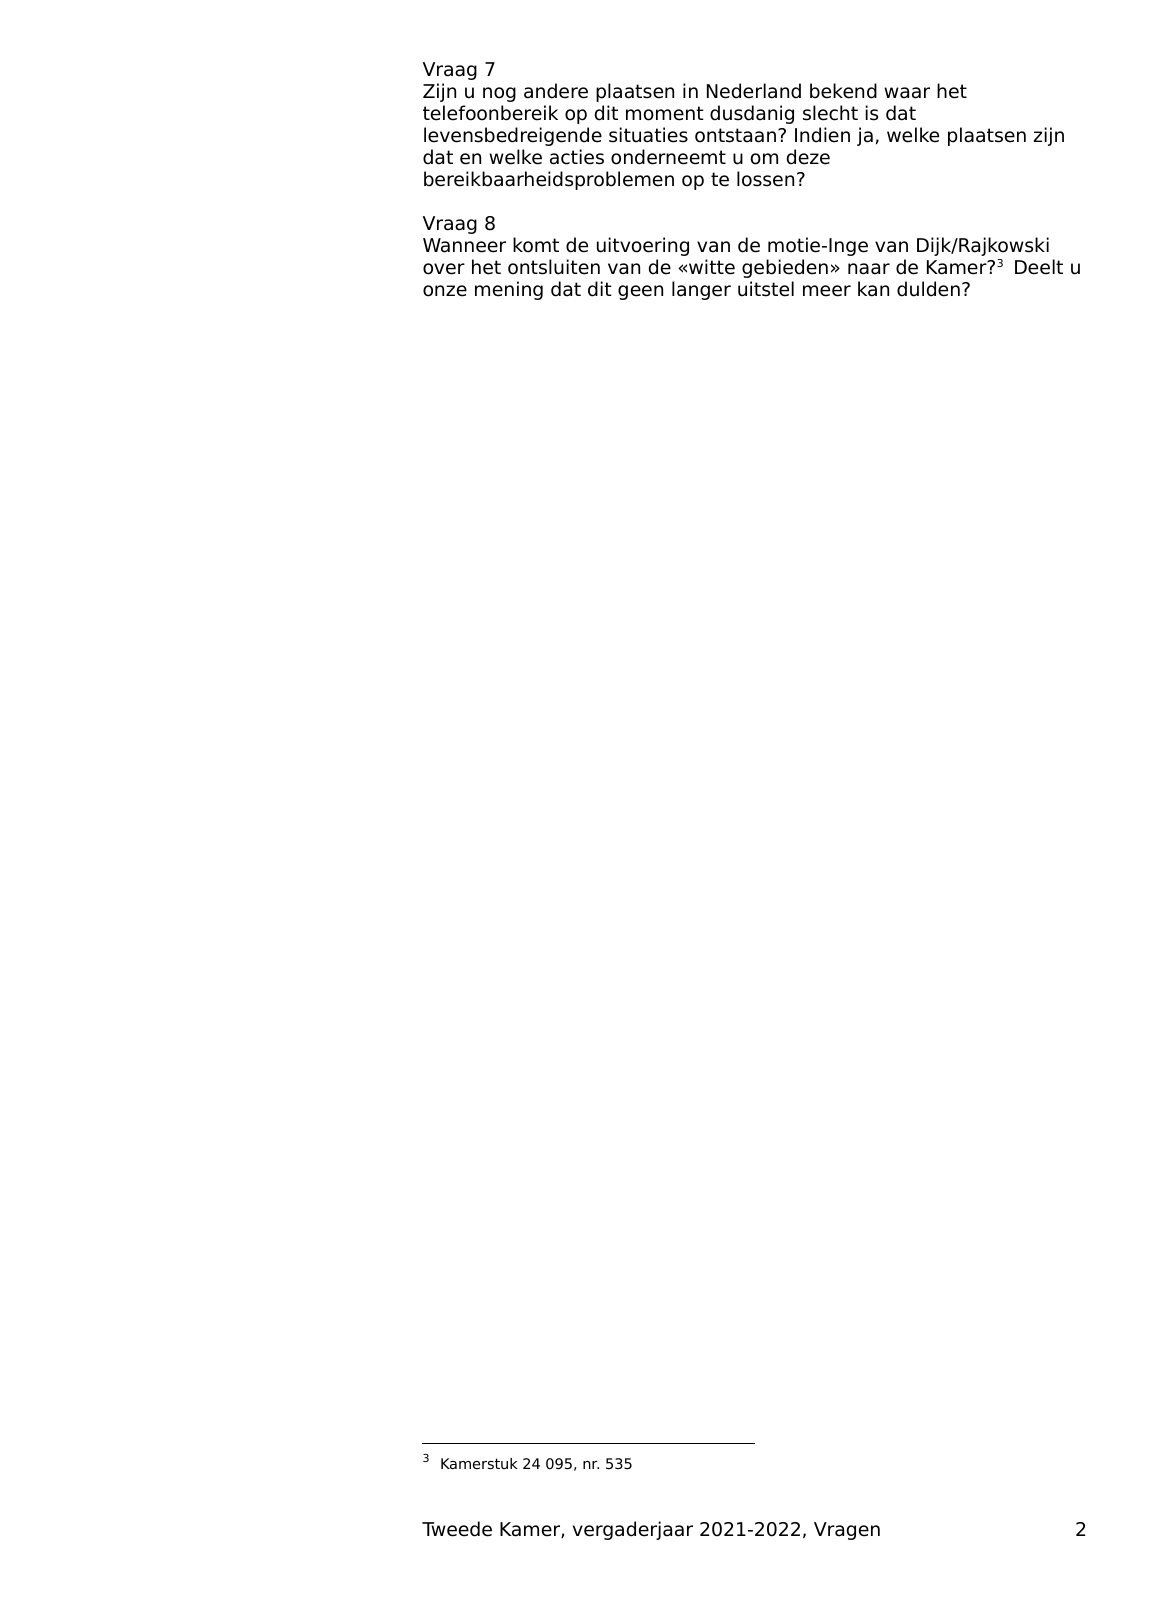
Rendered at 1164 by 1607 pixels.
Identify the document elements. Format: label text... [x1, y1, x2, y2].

text Zijn u nog andere plaatsen in Nederland bekend waar het telefoonbereik op dit moment dusdanig slecht is dat levensbedreigende situaties ontstaan? Indien ja, welke plaatsen zijn dat en welke acties onderneemt u om deze bereikbaarheidsproblemen op te lossen? [422, 81, 1087, 191]
text Vraag 8 [422, 213, 1087, 235]
text Kamerstuk 24 095, nr. 535 [422, 1452, 1087, 1474]
text Wanneer komt de uitvoering van de motie-Inge van Dijk/Rajkowski over het ontsluiten van de «witte gebieden» naar de Kamer? Deelt u onze mening dat dit geen langer uitstel meer kan dulden? [422, 235, 1087, 301]
text Vraag 7 [422, 59, 1087, 81]
